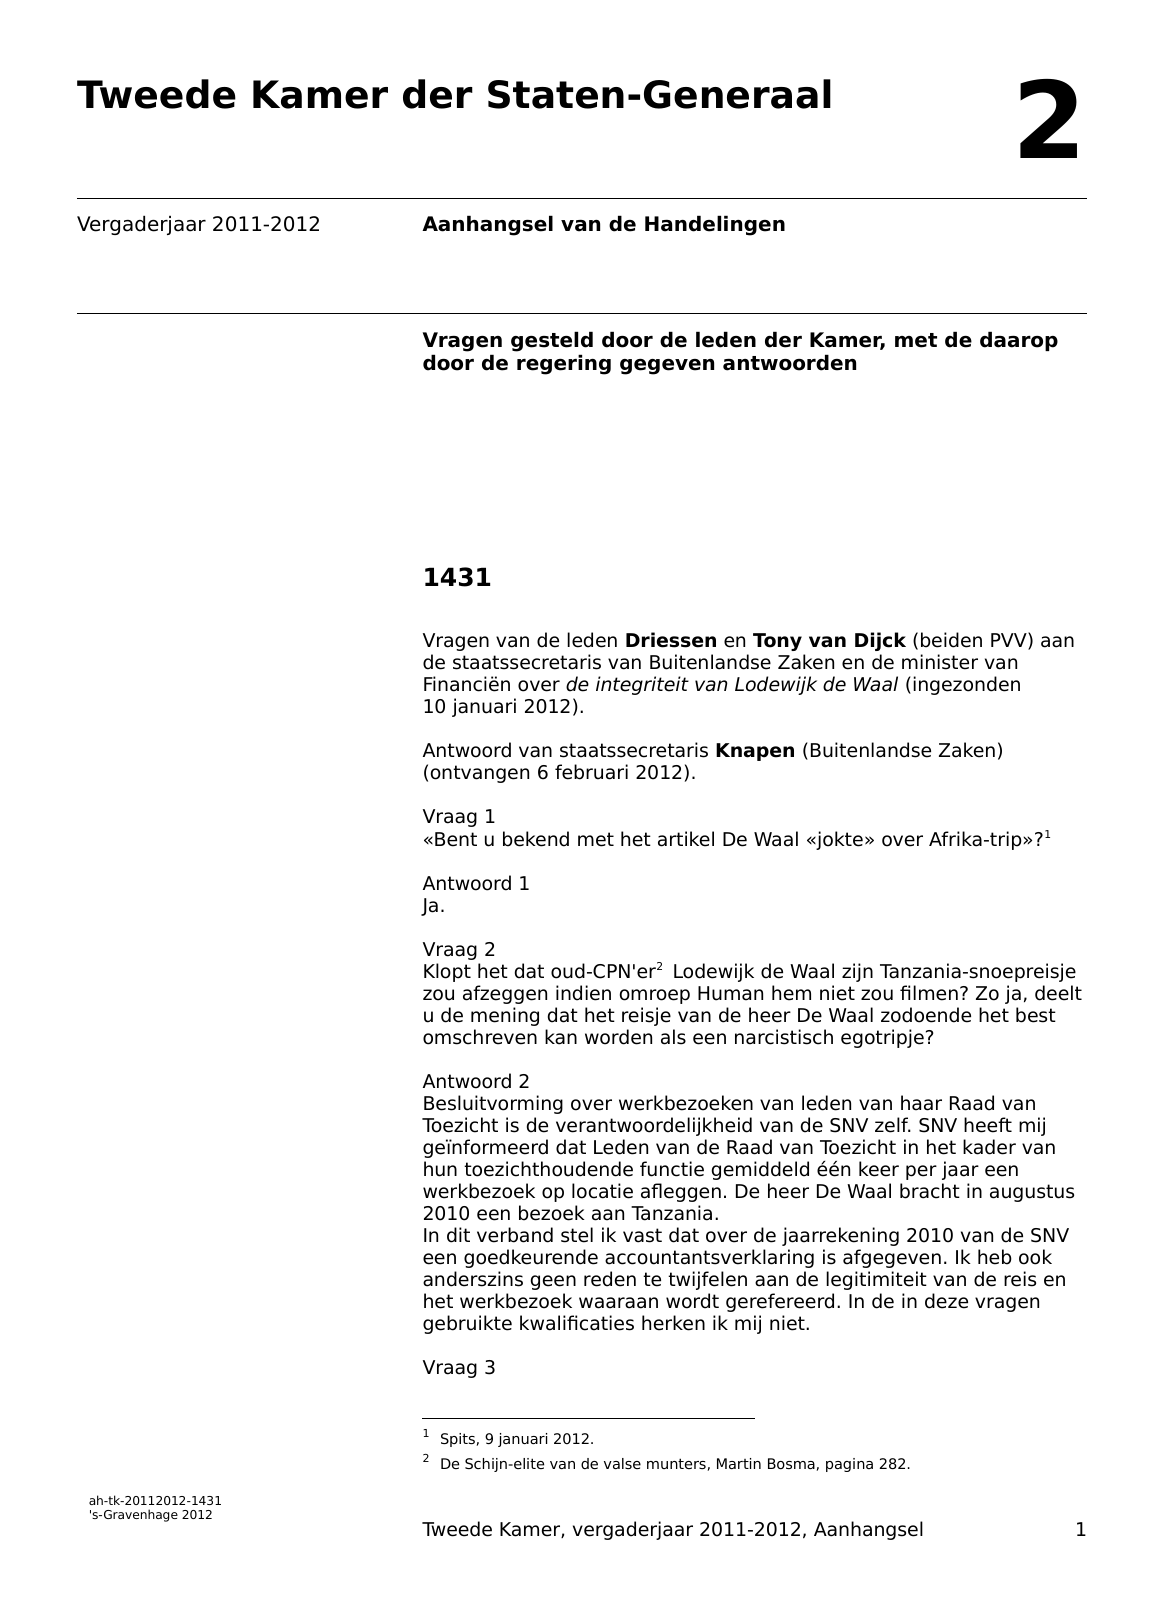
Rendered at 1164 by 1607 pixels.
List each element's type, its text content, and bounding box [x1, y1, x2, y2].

table_header Tweede Kamer der Staten-Generaal [77, 59, 886, 198]
text Vraag 1 [422, 806, 1087, 828]
text 's-Gravenhage 2012 [88, 1508, 323, 1522]
table_cell [77, 314, 422, 375]
table_cell Aanhangsel van de Handelingen [422, 199, 1087, 313]
text ah-tk-20112012-1431 [88, 1494, 323, 1508]
text De Schijn-elite van de valse munters, Martin Bosma, pagina 282. [422, 1452, 1087, 1474]
text Ja. [422, 894, 1087, 917]
text Vragen van de leden Driessen en Tony van Dijck (beiden PVV) aan de staatssecretaris van Buitenlandse Zaken en de minister van Financiën over de integriteit van Lodewijk de Waal (ingezonden 10 januari 2012). [422, 630, 1087, 718]
text 1431 [422, 563, 1087, 592]
text Antwoord 1 [422, 873, 1087, 894]
table_cell Vragen gesteld door de leden der Kamer, met de daarop door de regering gegeven antwoorden [422, 314, 1087, 375]
text Klopt het dat oud-CPN'er Lodewijk de Waal zijn Tanzania-snoepreisje zou afzeggen indien omroep Human hem niet zou filmen? Zo ja, deelt u de mening dat het reisje van de heer De Waal zodoende het best omschreven kan worden als een narcistisch egotripje? [422, 961, 1087, 1049]
text Antwoord van staatssecretaris Knapen (Buitenlandse Zaken) (ontvangen 6 februari 2012). [422, 740, 1087, 784]
text Besluitvorming over werkbezoeken van leden van haar Raad van Toezicht is de verantwoordelijkheid van de SNV zelf. SNV heeft mij geïnformeerd dat Leden van de Raad van Toezicht in het kader van hun toezichthoudende functie gemiddeld één keer per jaar een werkbezoek op locatie afleggen. De heer De Waal bracht in augustus 2010 een bezoek aan Tanzania. [422, 1093, 1087, 1225]
text In dit verband stel ik vast dat over de jaarrekening 2010 van de SNV een goedkeurende accountantsverklaring is afgegeven. Ik heb ook anderszins geen reden te twijfelen aan de legitimiteit van de reis en het werkbezoek waaraan wordt gerefereerd. In de in deze vragen gebruikte kwalificaties herken ik mij niet. [422, 1225, 1087, 1334]
text Vraag 2 [422, 939, 1087, 961]
text Spits, 9 januari 2012. [422, 1427, 1087, 1449]
text Vraag 3 [422, 1357, 1087, 1379]
table_header 2 [886, 59, 1087, 198]
text Antwoord 2 [422, 1071, 1087, 1093]
text «Bent u bekend met het artikel De Waal «jokte» over Afrika-trip»? [422, 828, 1087, 850]
table_cell Vergaderjaar 2011-2012 [77, 199, 422, 313]
